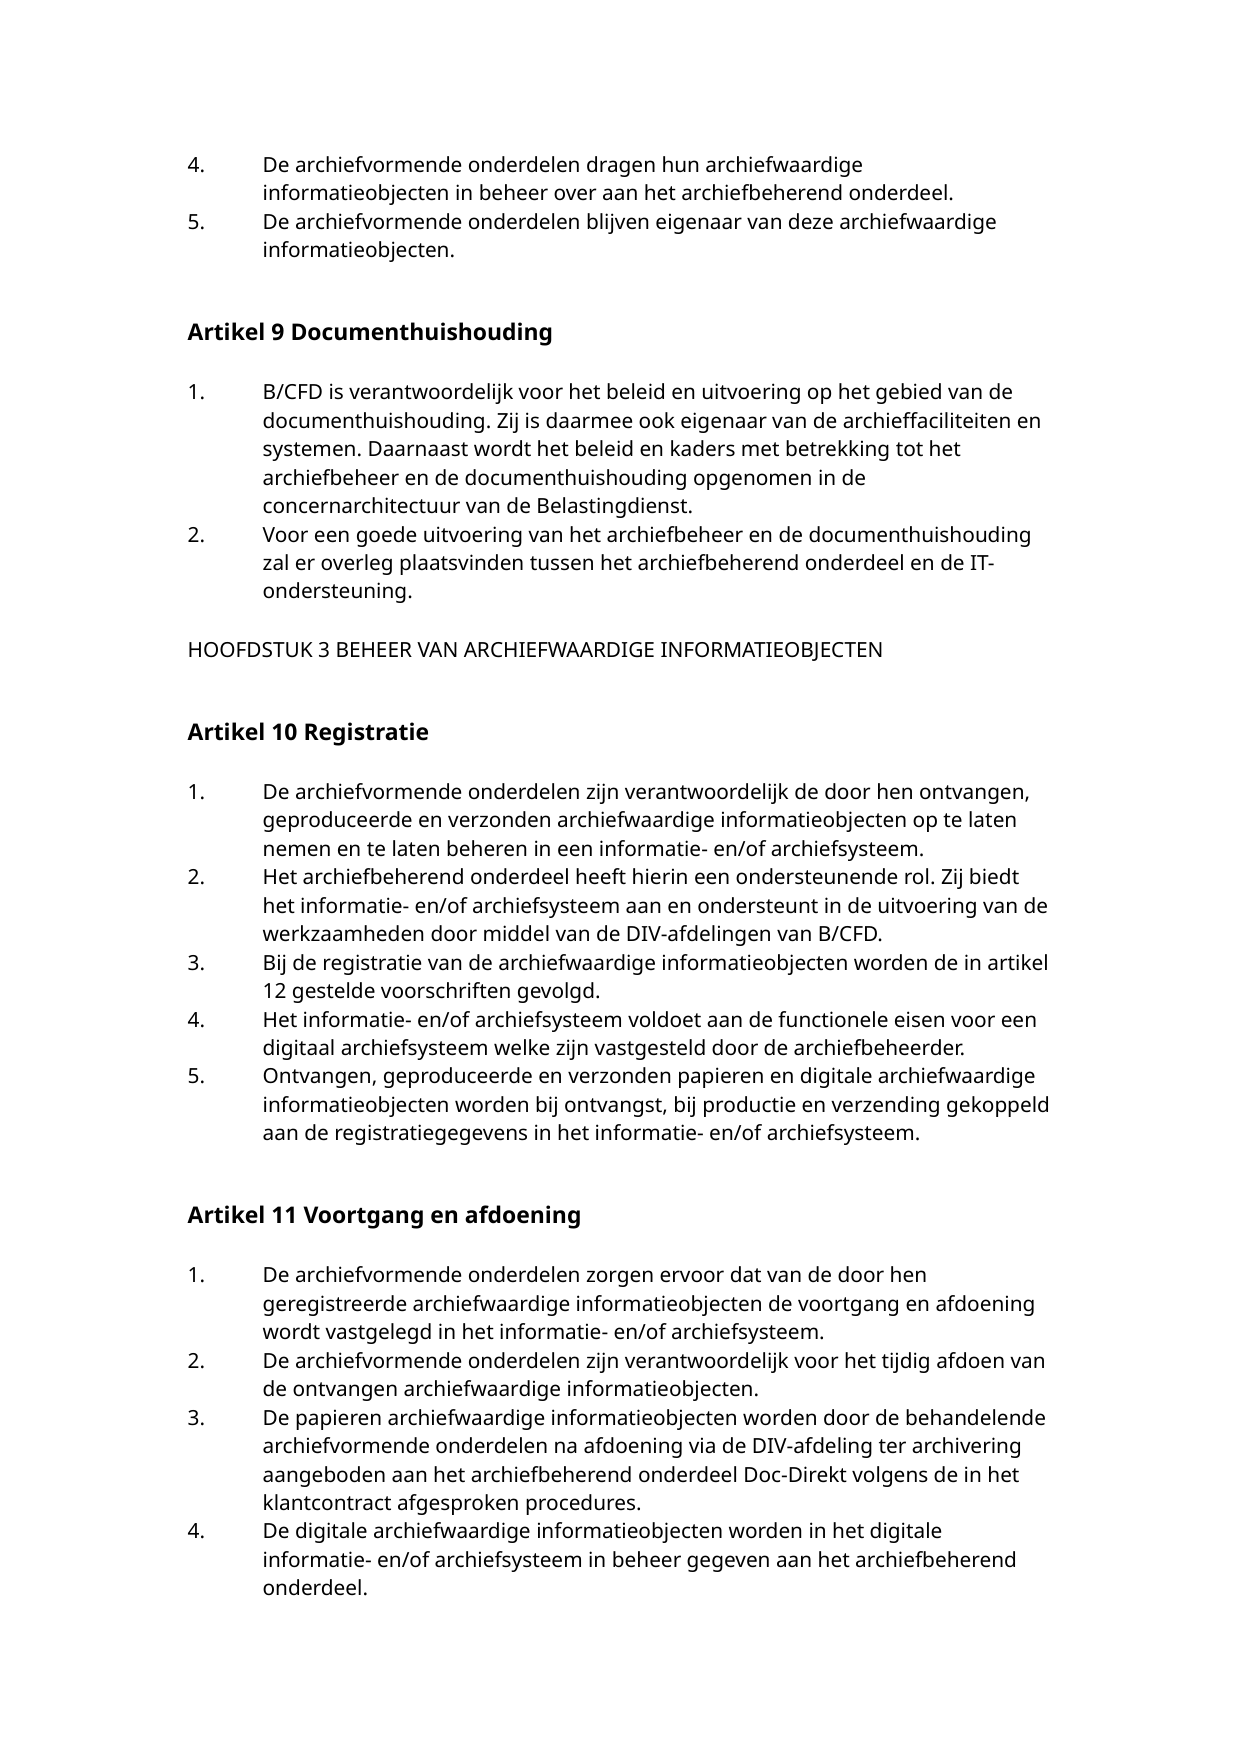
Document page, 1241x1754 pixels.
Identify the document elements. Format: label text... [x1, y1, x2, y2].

subtitle Artikel 10 Registratie [187, 716, 1053, 747]
list Het archiefbeherend onderdeel heeft hierin een ondersteunende rol. Zij biedt het informatie- en/of archiefsysteem aan en ondersteunt in de uitvoering van de werkzaamheden door middel van de DIV-afdelingen van B/CFD. [187, 862, 1053, 948]
subtitle HOOFDSTUK 3 BEHEER VAN ARCHIEFWAARDIGE INFORMATIEOBJECTEN [187, 635, 1053, 663]
list Bij de registratie van de archiefwaardige informatieobjecten worden de in artikel 12 gestelde voorschriften gevolgd. [187, 948, 1053, 1005]
list De archiefvormende onderdelen dragen hun archiefwaardige informatieobjecten in beheer over aan het archiefbeherend onderdeel. [187, 150, 1053, 207]
list Ontvangen, geproduceerde en verzonden papieren en digitale archiefwaardige informatieobjecten worden bij ontvangst, bij productie en verzending gekoppeld aan de registratiegegevens in het informatie- en/of archiefsysteem. [187, 1062, 1053, 1147]
list De papieren archiefwaardige informatieobjecten worden door de behandelende archiefvormende onderdelen na afdoening via de DIV-afdeling ter archivering aangeboden aan het archiefbeherend onderdeel Doc-Direkt volgens de in het klantcontract afgesproken procedures. [187, 1403, 1053, 1517]
subtitle Artikel 9 Documenthuishouding [187, 316, 1053, 347]
list De archiefvormende onderdelen zijn verantwoordelijk de door hen ontvangen, geproduceerde en verzonden archiefwaardige informatieobjecten op te laten nemen en te laten beheren in een informatie- en/of archiefsysteem. [187, 777, 1053, 862]
list Voor een goede uitvoering van het archiefbeheer en de documenthuishouding zal er overleg plaatsvinden tussen het archiefbeherend onderdeel en de IT-ondersteuning. [187, 520, 1053, 605]
list De digitale archiefwaardige informatieobjecten worden in het digitale informatie- en/of archiefsysteem in beheer gegeven aan het archiefbeherend onderdeel. [187, 1517, 1053, 1602]
list B/CFD is verantwoordelijk voor het beleid en uitvoering op het gebied van de documenthuishouding. Zij is daarmee ook eigenaar van de archieffaciliteiten en systemen. Daarnaast wordt het beleid en kaders met betrekking tot het archiefbeheer en de documenthuishouding opgenomen in de concernarchitectuur van de Belastingdienst. [187, 377, 1053, 520]
list Het informatie- en/of archiefsysteem voldoet aan de functionele eisen voor een digitaal archiefsysteem welke zijn vastgesteld door de archiefbeheerder. [187, 1005, 1053, 1062]
list De archiefvormende onderdelen zijn verantwoordelijk voor het tijdig afdoen van de ontvangen archiefwaardige informatieobjecten. [187, 1346, 1053, 1403]
list De archiefvormende onderdelen blijven eigenaar van deze archiefwaardige informatieobjecten. [187, 207, 1053, 264]
subtitle Artikel 11 Voortgang en afdoening [187, 1199, 1053, 1231]
list De archiefvormende onderdelen zorgen ervoor dat van de door hen geregistreerde archiefwaardige informatieobjecten de voortgang en afdoening wordt vastgelegd in het informatie- en/of archiefsysteem. [187, 1261, 1053, 1346]
